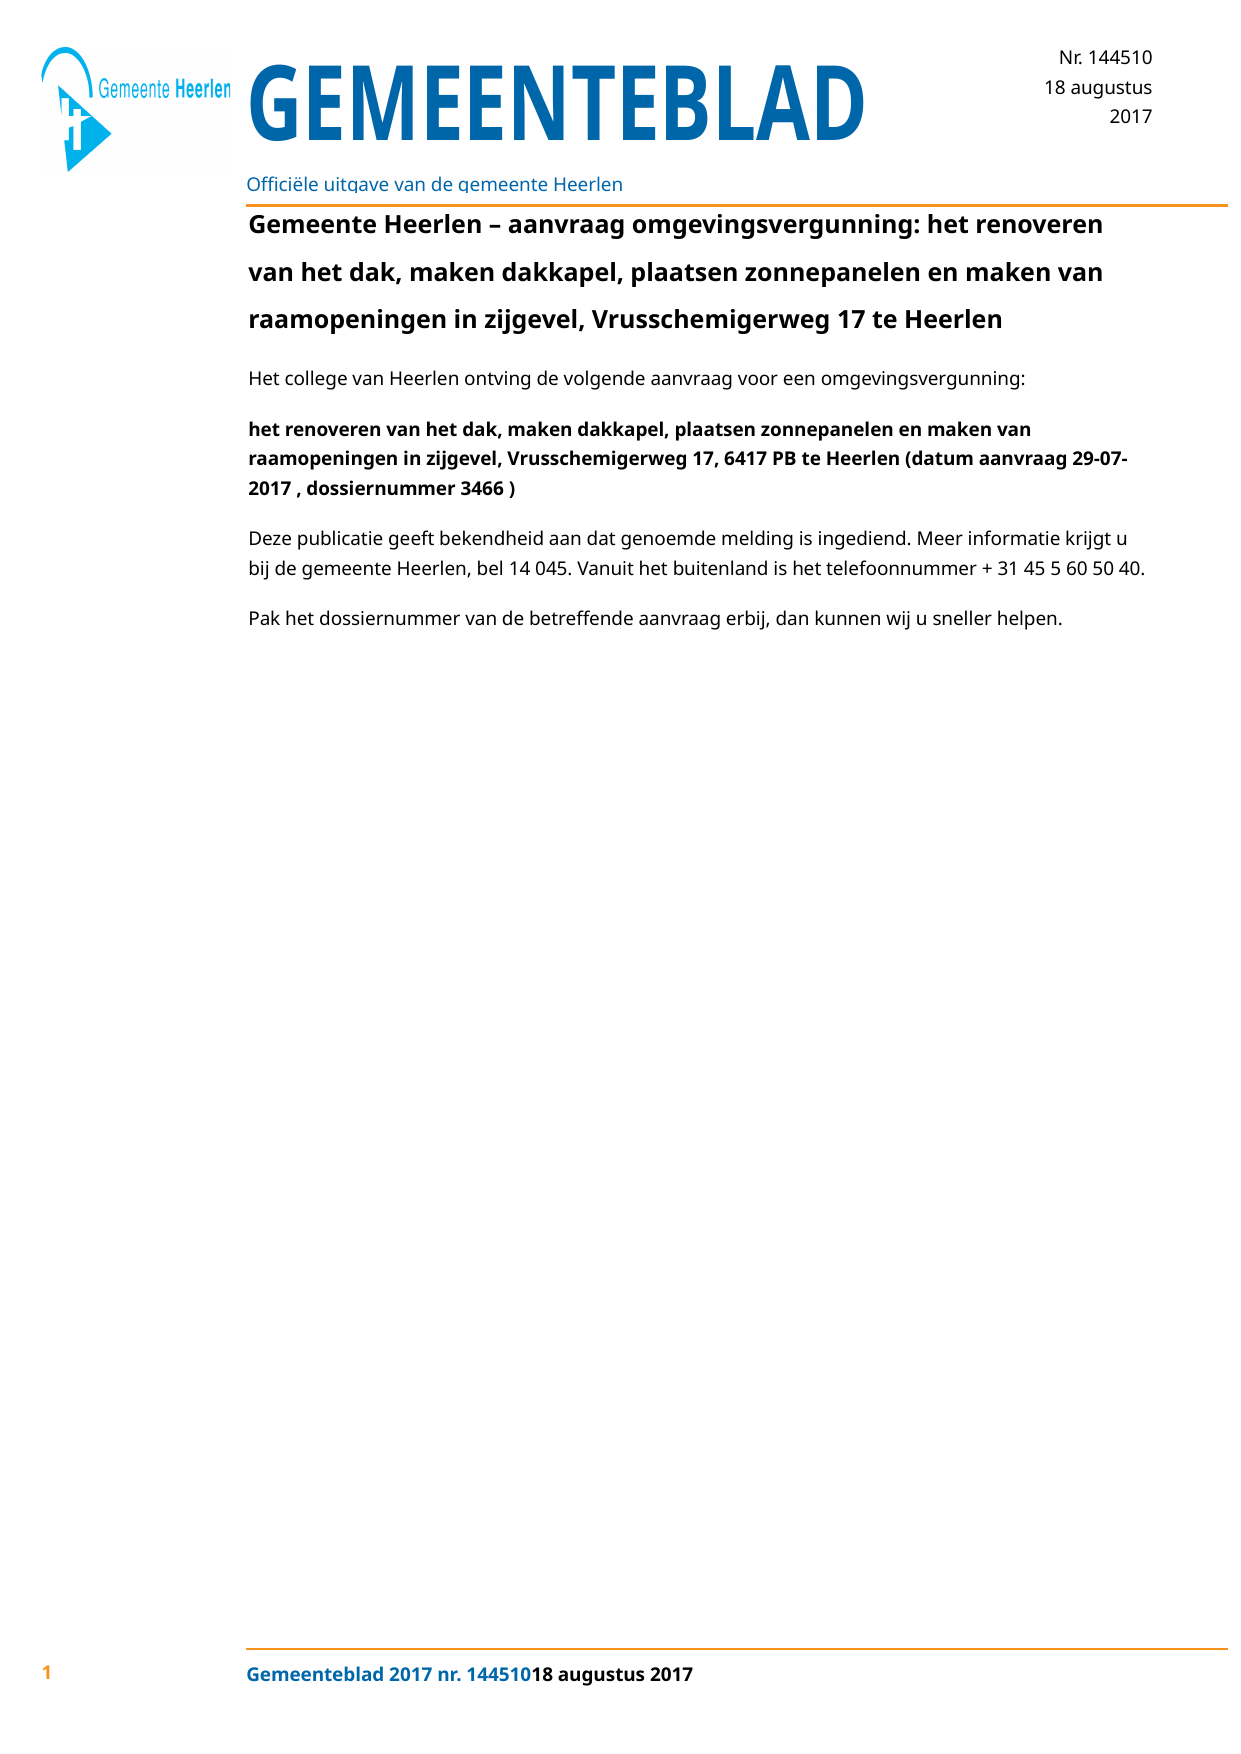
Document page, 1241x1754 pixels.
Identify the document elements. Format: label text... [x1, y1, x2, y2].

text Deze publicatie geeft bekendheid aan dat genoemde melding is ingediend. Meer informatie krijgt u bij de gemeente Heerlen, bel 14 045. Vanuit het buitenland is het telefoonnummer + 31 45 5 60 50 40. [248, 526, 1152, 581]
picture [41, 47, 58, 70]
text het renoveren van het dak, maken dakkapel, plaatsen zonnepanelen en maken van raamopeningen in zijgevel, Vrusschemigerweg 17, 6417 PB te Heerlen (datum aanvraag 29-07-2017 , dossiernummer 3466 ) [248, 416, 1152, 501]
text Pak het dossiernummer van de betreffende aanvraag erbij, dan kunnen wij u sneller helpen. [248, 606, 1152, 631]
text Gemeente Heerlen – aanvraag omgevingsvergunning: het renoveren van het dak, maken dakkapel, plaatsen zonnepanelen en maken van raamopeningen in zijgevel, Vrusschemigerweg 17 te Heerlen [248, 207, 1152, 336]
picture [41, 47, 231, 172]
text Het college van Heerlen ontving de volgende aanvraag voor een omgevingsvergunning: [248, 366, 1152, 391]
